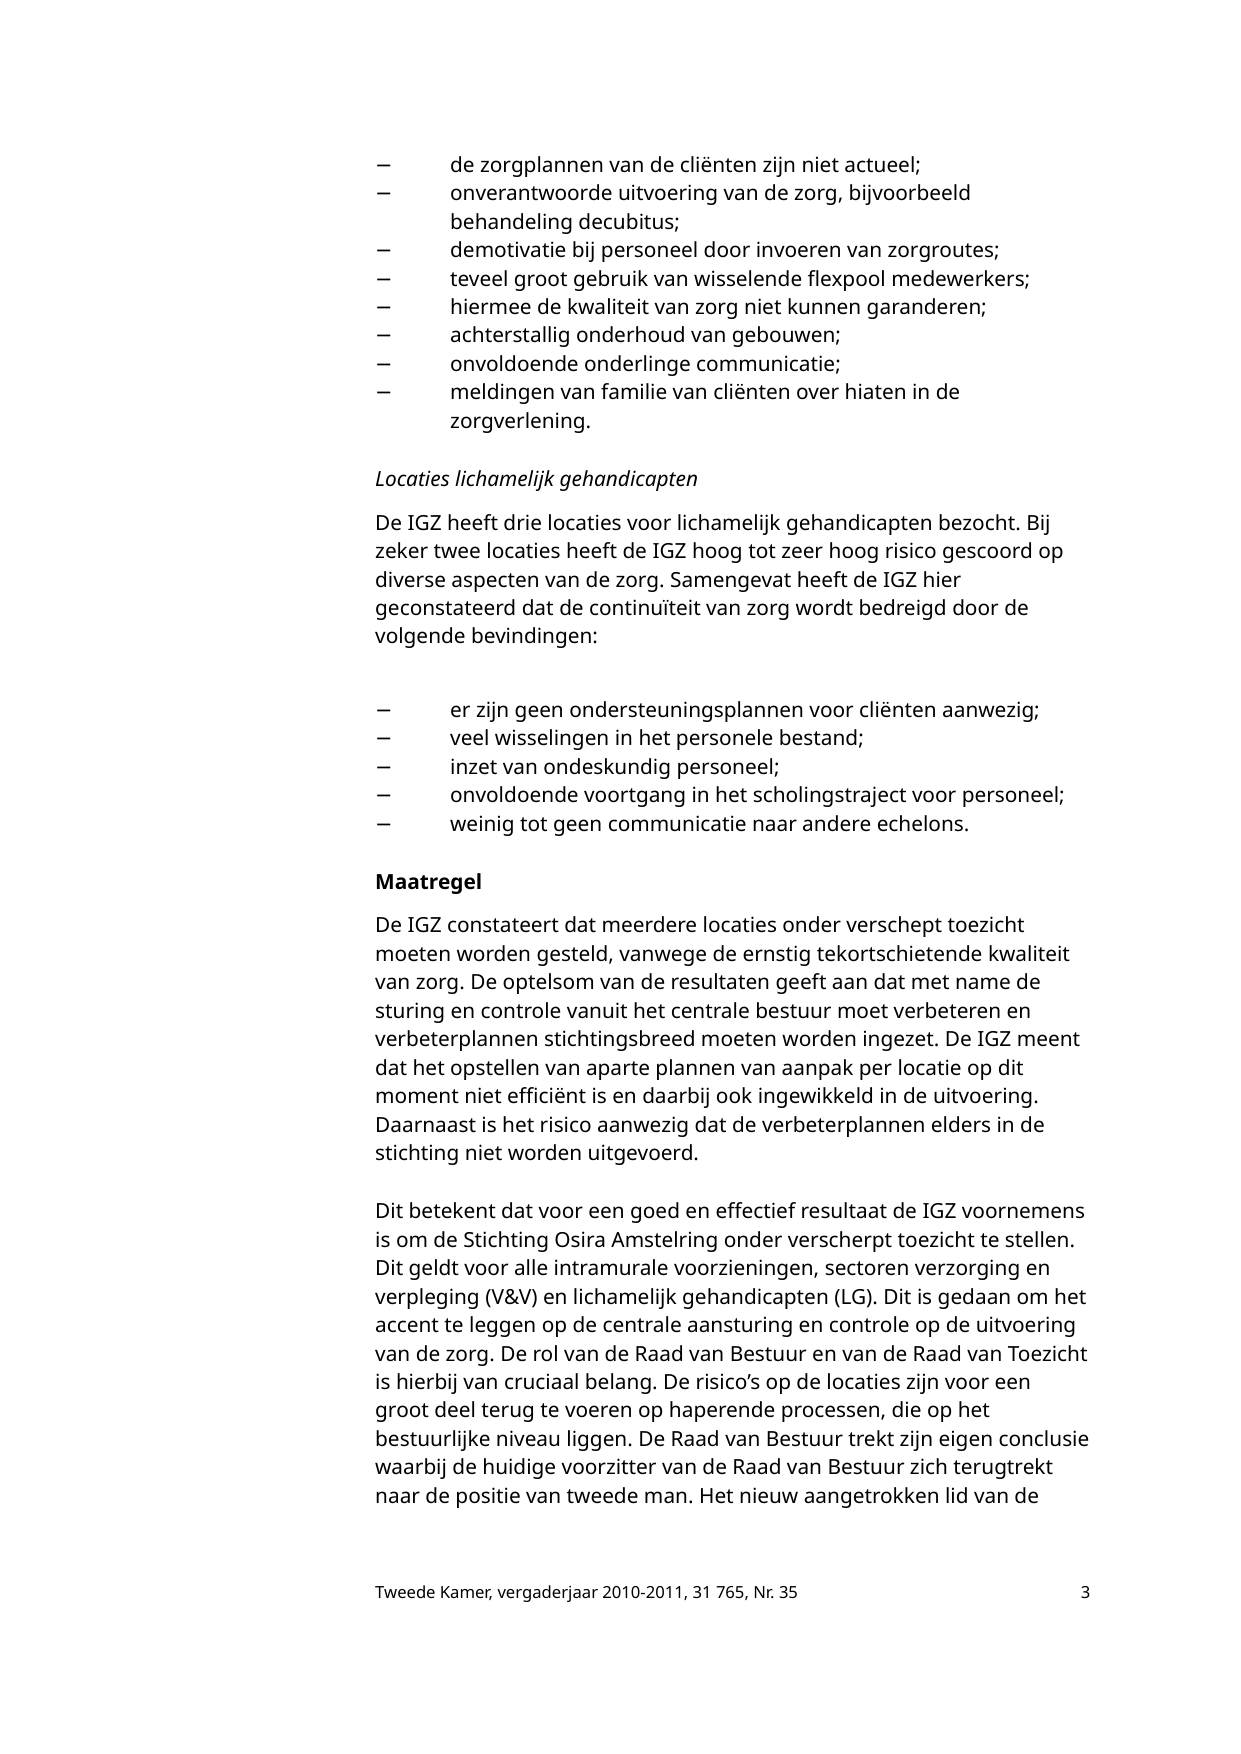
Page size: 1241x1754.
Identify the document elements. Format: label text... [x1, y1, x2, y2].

list teveel groot gebruik van wisselende flexpool medewerkers; [375, 264, 1090, 292]
text Maatregel [375, 867, 1090, 896]
text Locaties lichamelijk gehandicapten [375, 464, 1090, 493]
list veel wisselingen in het personele bestand; [375, 723, 1090, 752]
list demotivatie bij personeel door invoeren van zorgroutes; [375, 235, 1090, 264]
list achterstallig onderhoud van gebouwen; [375, 321, 1090, 349]
list de zorgplannen van de cliënten zijn niet actueel; [375, 150, 1090, 178]
text De IGZ constateert dat meerdere locaties onder verschept toezicht moeten worden gesteld, vanwege de ernstig tekortschietende kwaliteit van zorg. De optelsom van de resultaten geeft aan dat met name de sturing en controle vanuit het centrale bestuur moet verbeteren en verbeterplannen stichtingsbreed moeten worden ingezet. De IGZ meent dat het opstellen van aparte plannen van aanpak per locatie op dit moment niet efficiënt is en daarbij ook ingewikkeld in de uitvoering. Daarnaast is het risico aanwezig dat de verbeterplannen elders in de stichting niet worden uitgevoerd. [375, 911, 1090, 1167]
list weinig tot geen communicatie naar andere echelons. [375, 809, 1090, 837]
list onvoldoende voortgang in het scholingstraject voor personeel; [375, 780, 1090, 809]
list onvoldoende onderlinge communicatie; [375, 349, 1090, 377]
list er zijn geen ondersteuningsplannen voor cliënten aanwezig; [375, 695, 1090, 723]
text Dit betekent dat voor een goed en effectief resultaat de IGZ voornemens is om de Stichting Osira Amstelring onder verscherpt toezicht te stellen. Dit geldt voor alle intramurale voorzieningen, sectoren verzorging en verpleging (V&V) en lichamelijk gehandicapten (LG). Dit is gedaan om het accent te leggen op de centrale aansturing en controle op de uitvoering van de zorg. De rol van de Raad van Bestuur en van de Raad van Toezicht is hierbij van cruciaal belang. De risico’s op de locaties zijn voor een groot deel terug te voeren op haperende processen, die op het bestuurlijke niveau liggen. De Raad van Bestuur trekt zijn eigen conclusie waarbij de huidige voorzitter van de Raad van Bestuur zich terugtrekt naar de positie van tweede man. Het nieuw aangetrokken lid van de [375, 1197, 1090, 1509]
list inzet van ondeskundig personeel; [375, 752, 1090, 780]
list meldingen van familie van cliënten over hiaten in de zorgverlening. [375, 377, 1090, 434]
text De IGZ heeft drie locaties voor lichamelijk gehandicapten bezocht. Bij zeker twee locaties heeft de IGZ hoog tot zeer hoog risico gescoord op diverse aspecten van de zorg. Samengevat heeft de IGZ hier geconstateerd dat de continuïteit van zorg wordt bedreigd door de volgende bevindingen: [375, 508, 1090, 650]
list onverantwoorde uitvoering van de zorg, bijvoorbeeld behandeling decubitus; [375, 178, 1090, 235]
list hiermee de kwaliteit van zorg niet kunnen garanderen; [375, 292, 1090, 321]
